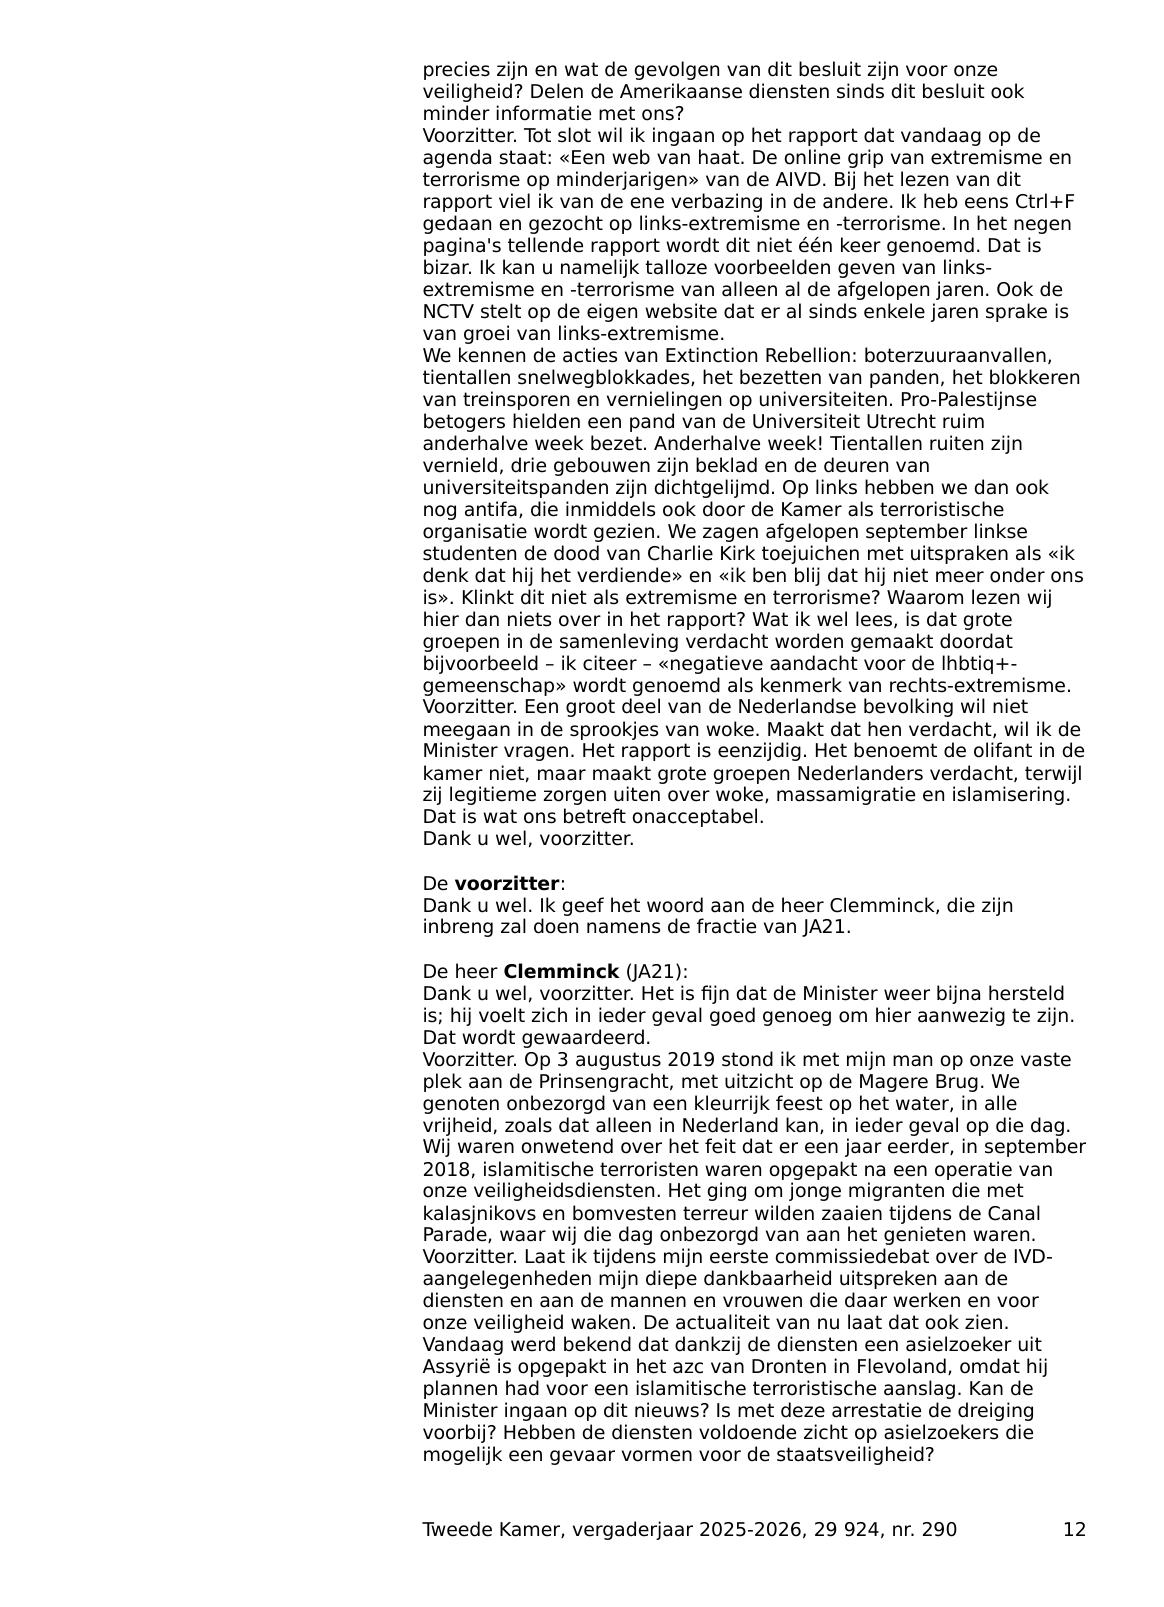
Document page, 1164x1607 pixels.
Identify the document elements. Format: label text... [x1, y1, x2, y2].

text Voorzitter. Laat ik tijdens mijn eerste commissiedebat over de IVD-aangelegenheden mijn diepe dankbaarheid uitspreken aan de diensten en aan de mannen en vrouwen die daar werken en voor onze veiligheid waken. De actualiteit van nu laat dat ook zien. Vandaag werd bekend dat dankzij de diensten een asielzoeker uit Assyrië is opgepakt in het azc van Dronten in Flevoland, omdat hij plannen had voor een islamitische terroristische aanslag. Kan de Minister ingaan op dit nieuws? Is met deze arrestatie de dreiging voorbij? Hebben de diensten voldoende zicht op asielzoekers die mogelijk een gevaar vormen voor de staatsveiligheid? [422, 1246, 1087, 1466]
text De voorzitter: [422, 872, 1087, 894]
text precies zijn en wat de gevolgen van dit besluit zijn voor onze veiligheid? Delen de Amerikaanse diensten sinds dit besluit ook minder informatie met ons? [422, 59, 1087, 125]
text De heer Clemminck (JA21): [422, 961, 1087, 983]
text Voorzitter. Een groot deel van de Nederlandse bevolking wil niet meegaan in de sprookjes van woke. Maakt dat hen verdacht, wil ik de Minister vragen. Het rapport is eenzijdig. Het benoemt de olifant in de kamer niet, maar maakt grote groepen Nederlanders verdacht, terwijl zij legitieme zorgen uiten over woke, massamigratie en islamisering. Dat is wat ons betreft onacceptabel. [422, 696, 1087, 828]
text Dank u wel, voorzitter. [422, 828, 1087, 850]
text Voorzitter. Op 3 augustus 2019 stond ik met mijn man op onze vaste plek aan de Prinsengracht, met uitzicht op de Magere Brug. We genoten onbezorgd van een kleurrijk feest op het water, in alle vrijheid, zoals dat alleen in Nederland kan, in ieder geval op die dag. Wij waren onwetend over het feit dat er een jaar eerder, in september 2018, islamitische terroristen waren opgepakt na een operatie van onze veiligheidsdiensten. Het ging om jonge migranten die met kalasjnikovs en bomvesten terreur wilden zaaien tijdens de Canal Parade, waar wij die dag onbezorgd van aan het genieten waren. [422, 1048, 1087, 1246]
text We kennen de acties van Extinction Rebellion: boterzuuraanvallen, tientallen snelwegblokkades, het bezetten van panden, het blokkeren van treinsporen en vernielingen op universiteiten. Pro-Palestijnse betogers hielden een pand van de Universiteit Utrecht ruim anderhalve week bezet. Anderhalve week! Tientallen ruiten zijn vernield, drie gebouwen zijn beklad en de deuren van universiteitspanden zijn dichtgelijmd. Op links hebben we dan ook nog antifa, die inmiddels ook door de Kamer als terroristische organisatie wordt gezien. We zagen afgelopen september linkse studenten de dood van Charlie Kirk toejuichen met uitspraken als «ik denk dat hij het verdiende» en «ik ben blij dat hij niet meer onder ons is». Klinkt dit niet als extremisme en terrorisme? Waarom lezen wij hier dan niets over in het rapport? Wat ik wel lees, is dat grote groepen in de samenleving verdacht worden gemaakt doordat bijvoorbeeld – ik citeer – «negatieve aandacht voor de lhbtiq+-gemeenschap» wordt genoemd als kenmerk van rechts-extremisme. [422, 345, 1087, 696]
text Dank u wel, voorzitter. Het is fijn dat de Minister weer bijna hersteld is; hij voelt zich in ieder geval goed genoeg om hier aanwezig te zijn. Dat wordt gewaardeerd. [422, 983, 1087, 1048]
text Voorzitter. Tot slot wil ik ingaan op het rapport dat vandaag op de agenda staat: «Een web van haat. De online grip van extremisme en terrorisme op minderjarigen» van de AIVD. Bij het lezen van dit rapport viel ik van de ene verbazing in de andere. Ik heb eens Ctrl+F gedaan en gezocht op links-extremisme en -terrorisme. In het negen pagina's tellende rapport wordt dit niet één keer genoemd. Dat is bizar. Ik kan u namelijk talloze voorbeelden geven van links-extremisme en -terrorisme van alleen al de afgelopen jaren. Ook de NCTV stelt op de eigen website dat er al sinds enkele jaren sprake is van groei van links-extremisme. [422, 125, 1087, 345]
text Dank u wel. Ik geef het woord aan de heer Clemminck, die zijn inbreng zal doen namens de fractie van JA21. [422, 894, 1087, 938]
